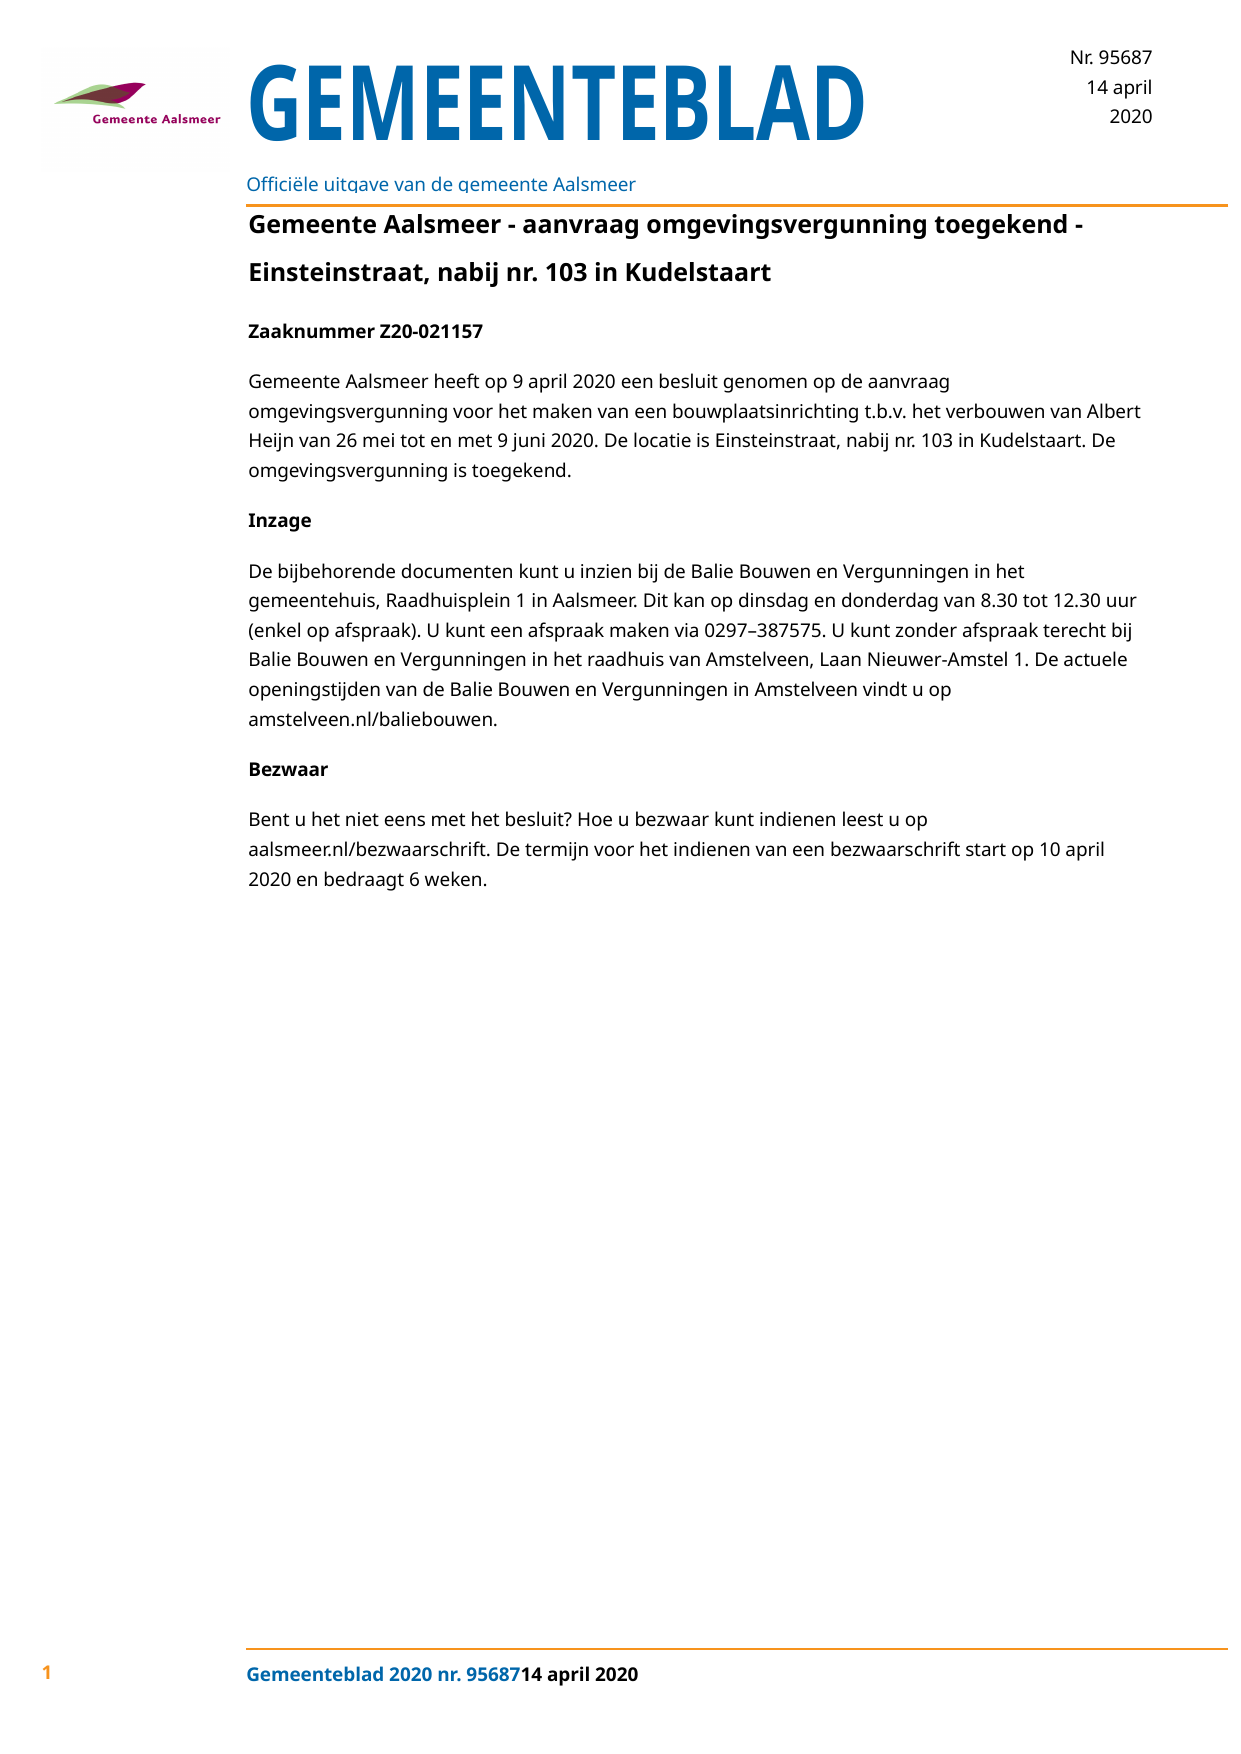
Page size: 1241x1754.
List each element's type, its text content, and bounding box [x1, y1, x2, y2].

text De bijbehorende documenten kunt u inzien bij de Balie Bouwen en Vergunningen in het gemeentehuis, Raadhuisplein 1 in Aalsmeer. Dit kan op dinsdag en donderdag van 8.30 tot 12.30 uur (enkel op afspraak). U kunt een afspraak maken via 0297–387575. U kunt zonder afspraak terecht bij Balie Bouwen en Vergunningen in het raadhuis van Amstelveen, Laan Nieuwer-Amstel 1. De actuele openingstijden van de Balie Bouwen en Vergunningen in Amstelveen vindt u op amstelveen.nl/baliebouwen. [248, 558, 1152, 732]
text Gemeente Aalsmeer - aanvraag omgevingsvergunning toegekend - Einsteinstraat, nabij nr. 103 in Kudelstaart [248, 207, 1152, 288]
text Bent u het niet eens met het besluit? Hoe u bezwaar kunt indienen leest u op aalsmeer.nl/bezwaarschrift. De termijn voor het indienen van een bezwaarschrift start op 10 april 2020 en bedraagt 6 weken. [248, 807, 1152, 892]
text Inzage [248, 507, 1152, 533]
text Bezwaar [248, 756, 1152, 782]
text Zaaknummer Z20-021157 [248, 318, 1152, 344]
picture [41, 47, 231, 172]
text Gemeente Aalsmeer heeft op 9 april 2020 een besluit genomen op de aanvraag omgevingsvergunning voor het maken van een bouwplaatsinrichting t.b.v. het verbouwen van Albert Heijn van 26 mei tot en met 9 juni 2020. De locatie is Einsteinstraat, nabij nr. 103 in Kudelstaart. De omgevingsvergunning is toegekend. [248, 368, 1152, 483]
